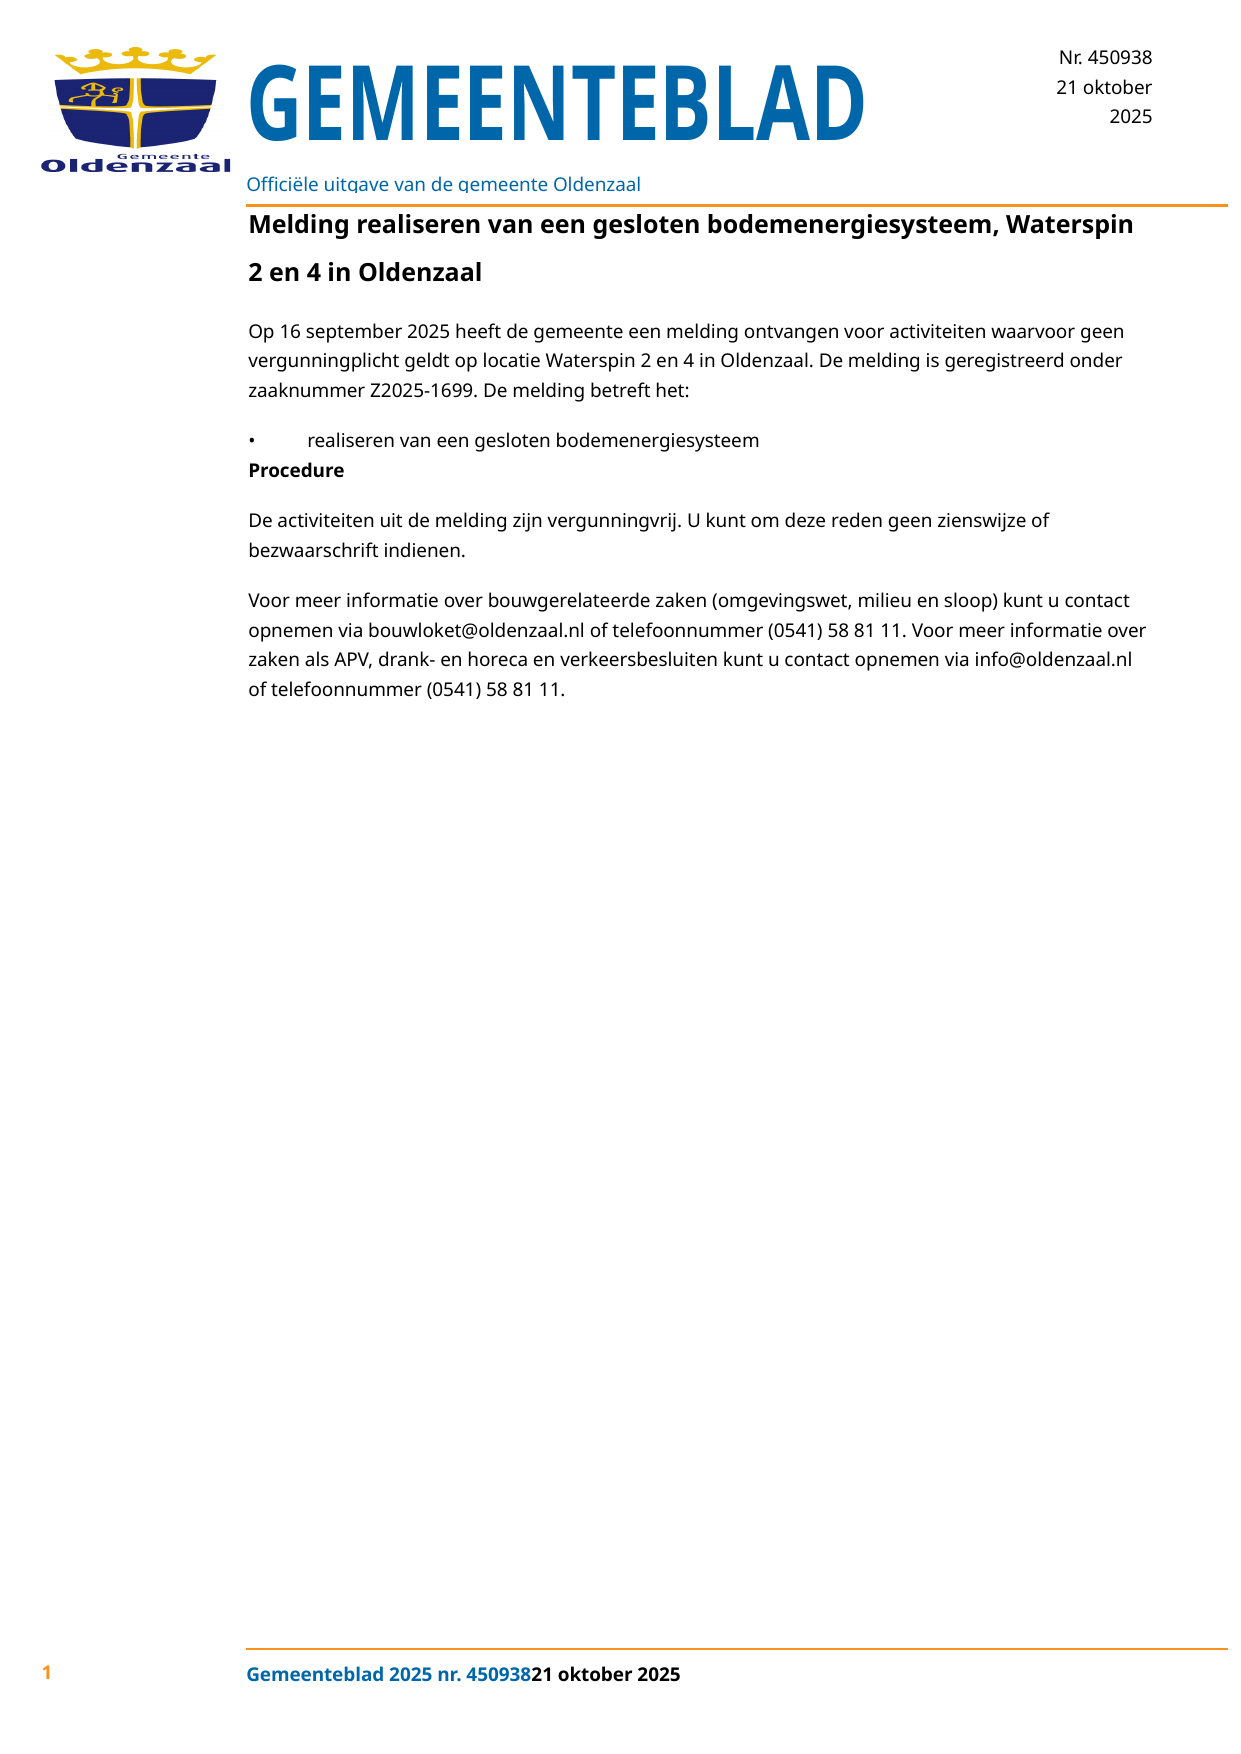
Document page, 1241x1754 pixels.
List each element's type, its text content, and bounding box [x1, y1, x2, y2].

text Voor meer informatie over bouwgerelateerde zaken (omgevingswet, milieu en sloop) kunt u contact opnemen via bouwloket@oldenzaal.nl of telefoonnummer (0541) 58 81 11. Voor meer informatie over zaken als APV, drank- en horeca en verkeersbesluiten kunt u contact opnemen via info@oldenzaal.nl of telefoonnummer (0541) 58 81 11. [248, 587, 1152, 702]
text Melding realiseren van een gesloten bodemenergiesysteem, Waterspin 2 en 4 in Oldenzaal [248, 207, 1152, 288]
picture [41, 47, 231, 172]
text Procedure [248, 457, 1152, 483]
list realiseren van een gesloten bodemenergiesysteem [248, 427, 1152, 453]
text Op 16 september 2025 heeft de gemeente een melding ontvangen voor activiteiten waarvoor geen vergunningplicht geldt op locatie Waterspin 2 en 4 in Oldenzaal. De melding is geregistreerd onder zaaknummer Z2025-1699. De melding betreft het: [248, 318, 1152, 403]
text De activiteiten uit de melding zijn vergunningvrij. U kunt om deze reden geen zienswijze of bezwaarschrift indienen. [248, 507, 1152, 563]
